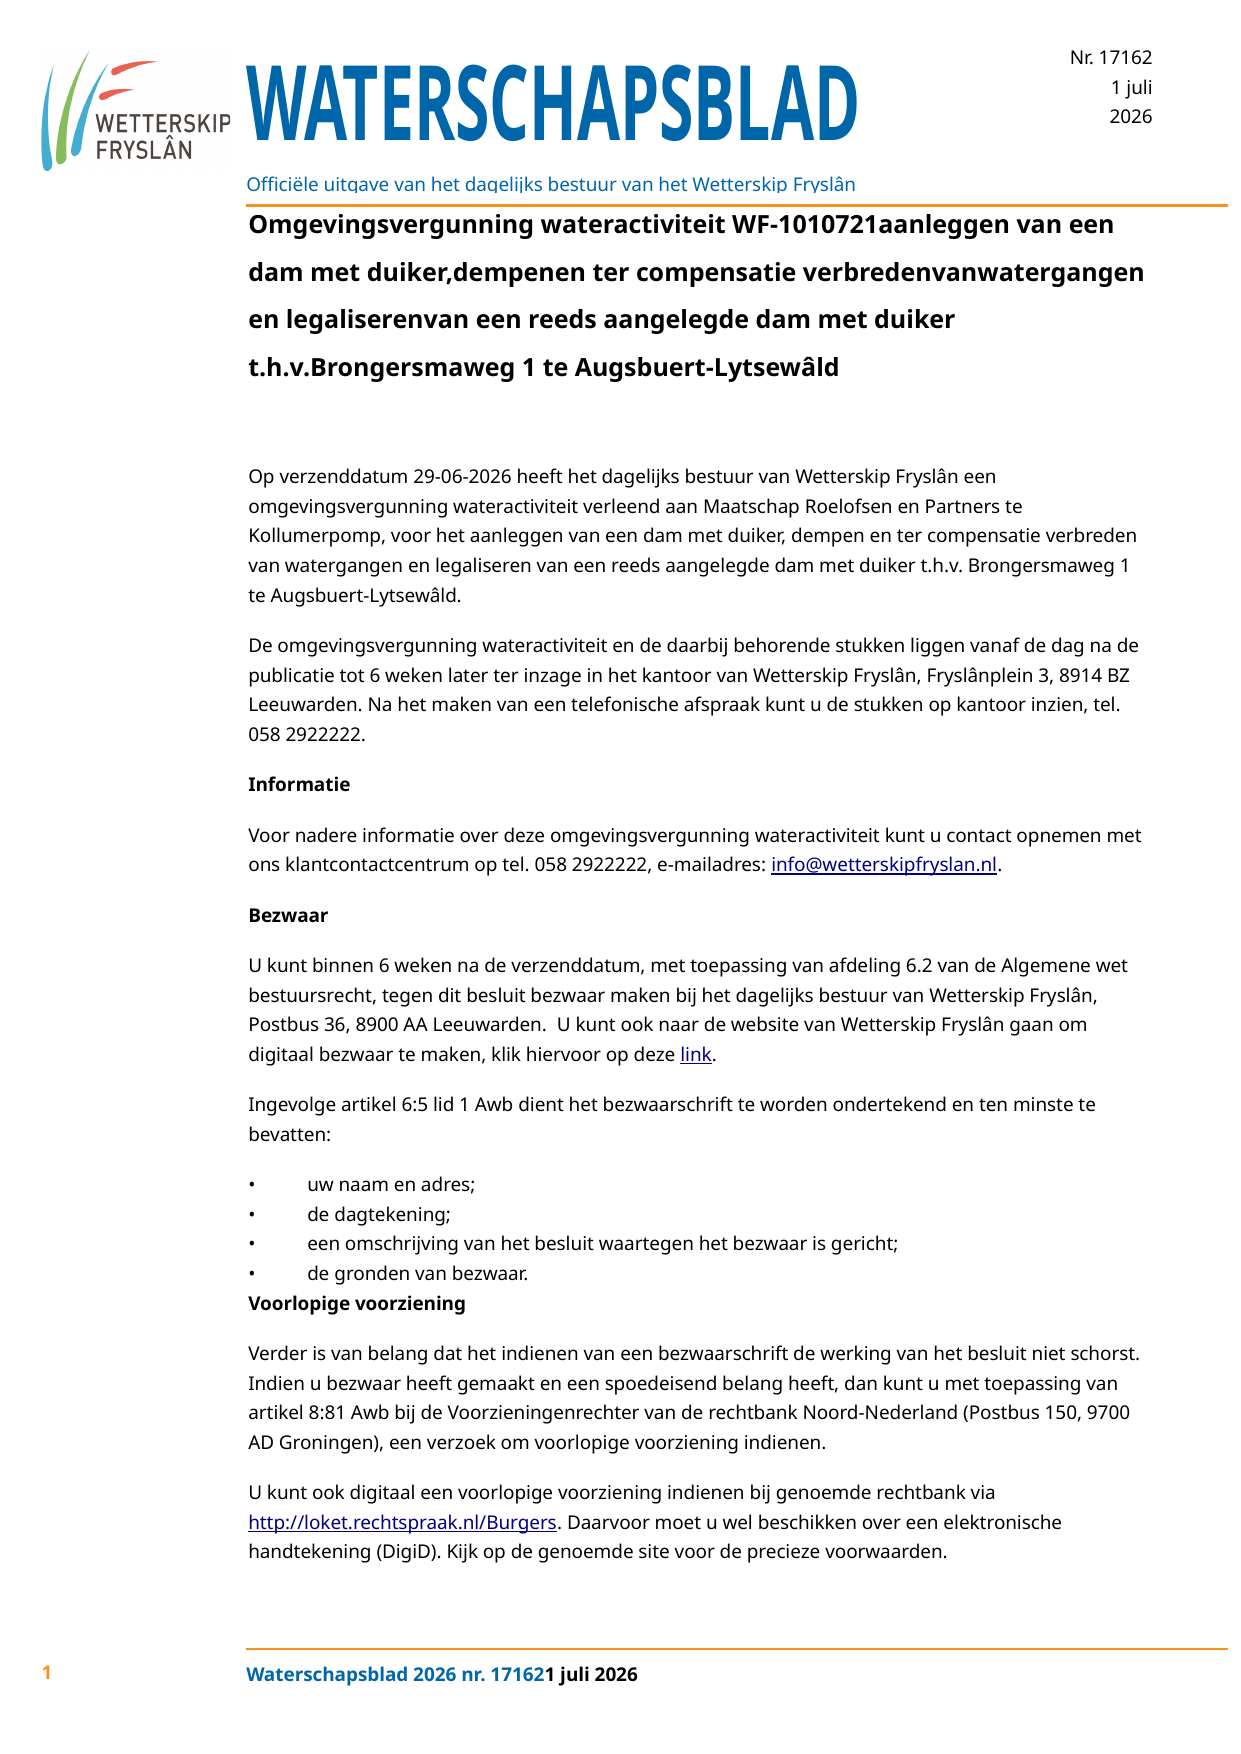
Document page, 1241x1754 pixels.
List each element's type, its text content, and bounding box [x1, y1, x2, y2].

picture [41, 47, 231, 172]
text U kunt binnen 6 weken na de verzenddatum, met toepassing van afdeling 6.2 van de Algemene wet bestuursrecht, tegen dit besluit bezwaar maken bij het dagelijks bestuur van Wetterskip Fryslân, Postbus 36, 8900 AA Leeuwarden. U kunt ook naar de website van Wetterskip Fryslân gaan om digitaal bezwaar te maken, klik hiervoor op deze link. [248, 952, 1152, 1067]
text Informatie [248, 771, 1152, 797]
text Op verzenddatum 29-06-2026 heeft het dagelijks bestuur van Wetterskip Fryslân een omgevingsvergunning wateractiviteit verleend aan Maatschap Roelofsen en Partners te Kollumerpomp, voor het aanleggen van een dam met duiker, dempen en ter compensatie verbreden van watergangen en legaliseren van een reeds aangelegde dam met duiker t.h.v. Brongersmaweg 1 te Augsbuert-Lytsewâld. [248, 463, 1152, 608]
text Verder is van belang dat het indienen van een bezwaarschrift de werking van het besluit niet schorst. Indien u bezwaar heeft gemaakt en een spoedeisend belang heeft, dan kunt u met toepassing van artikel 8:81 Awb bij de Voorzieningenrechter van de rechtbank Noord-Nederland (Postbus 150, 9700 AD Groningen), een verzoek om voorlopige voorziening indienen. [248, 1340, 1152, 1455]
text Bezwaar [248, 902, 1152, 928]
list de dagtekening; [248, 1201, 1152, 1227]
text Voorlopige voorziening [248, 1290, 1152, 1316]
list een omschrijving van het besluit waartegen het bezwaar is gericht; [248, 1231, 1152, 1256]
list de gronden van bezwaar. [248, 1260, 1152, 1286]
text Voor nadere informatie over deze omgevingsvergunning wateractiviteit kunt u contact opnemen met ons klantcontactcentrum op tel. 058 2922222, e-mailadres: info@wetterskipfryslan.nl. [248, 822, 1152, 877]
text Ingevolge artikel 6:5 lid 1 Awb dient het bezwaarschrift te worden ondertekend en ten minste te bevatten: [248, 1091, 1152, 1147]
list uw naam en adres; [248, 1171, 1152, 1197]
text U kunt ook digitaal een voorlopige voorziening indienen bij genoemde rechtbank via http://loket.rechtspraak.nl/Burgers. Daarvoor moet u wel beschikken over een elektronische handtekening (DigiD). Kijk op de genoemde site voor de precieze voorwaarden. [248, 1479, 1152, 1564]
text De omgevingsvergunning wateractiviteit en de daarbij behorende stukken liggen vanaf de dag na de publicatie tot 6 weken later ter inzage in het kantoor van Wetterskip Fryslân, Fryslânplein 3, 8914 BZ Leeuwarden. Na het maken van een telefonische afspraak kunt u de stukken op kantoor inzien, tel. 058 2922222. [248, 632, 1152, 747]
text Omgevingsvergunning wateractiviteit WF-1010721aanleggen van een dam met duiker,dempenen ter compensatie verbredenvanwatergangen en legaliserenvan een reeds aangelegde dam met duiker t.h.v.Brongersmaweg 1 te Augsbuert-Lytsewâld [248, 207, 1152, 384]
